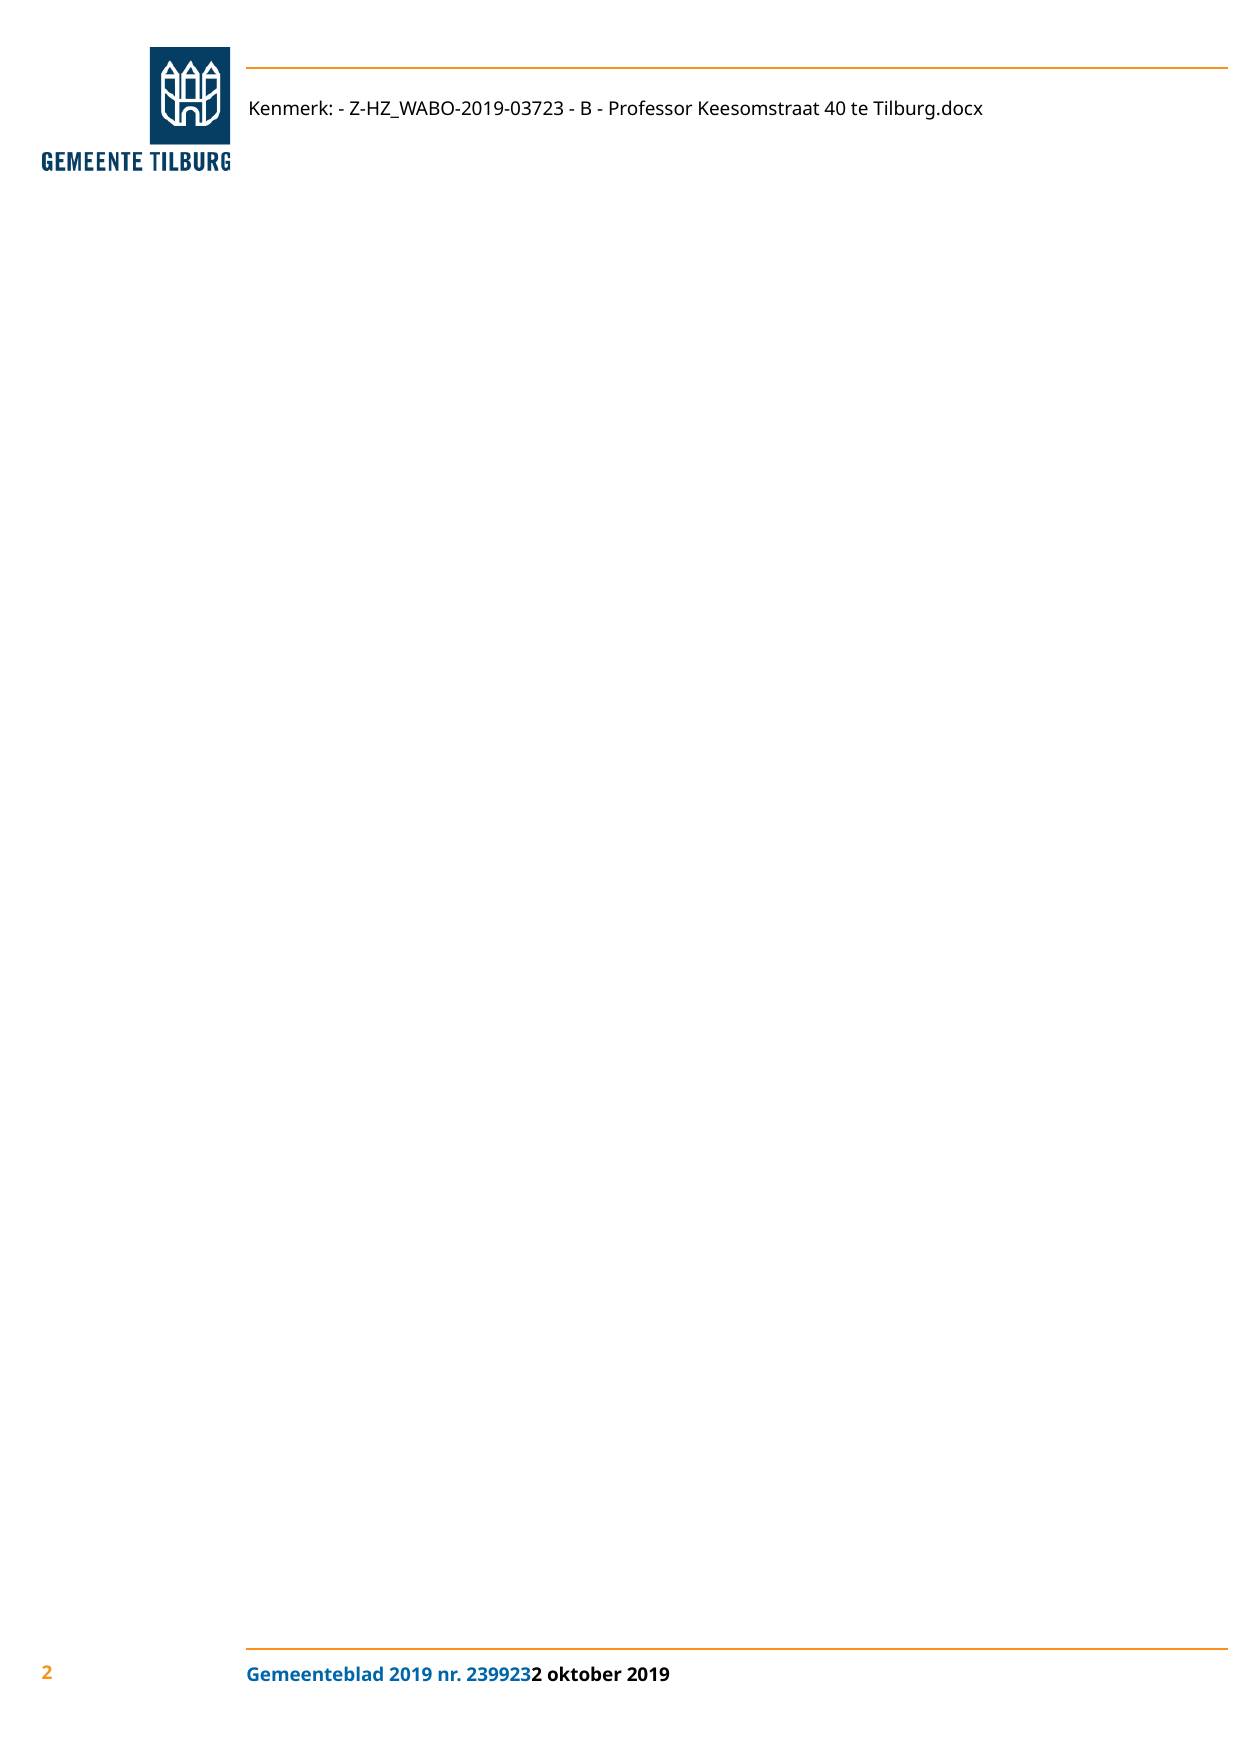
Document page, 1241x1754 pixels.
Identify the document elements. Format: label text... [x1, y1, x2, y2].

picture [41, 47, 231, 172]
text Kenmerk: - Z-HZ_WABO-2019-03723 - B - Professor Keesomstraat 40 te Tilburg.docx [248, 95, 1152, 121]
